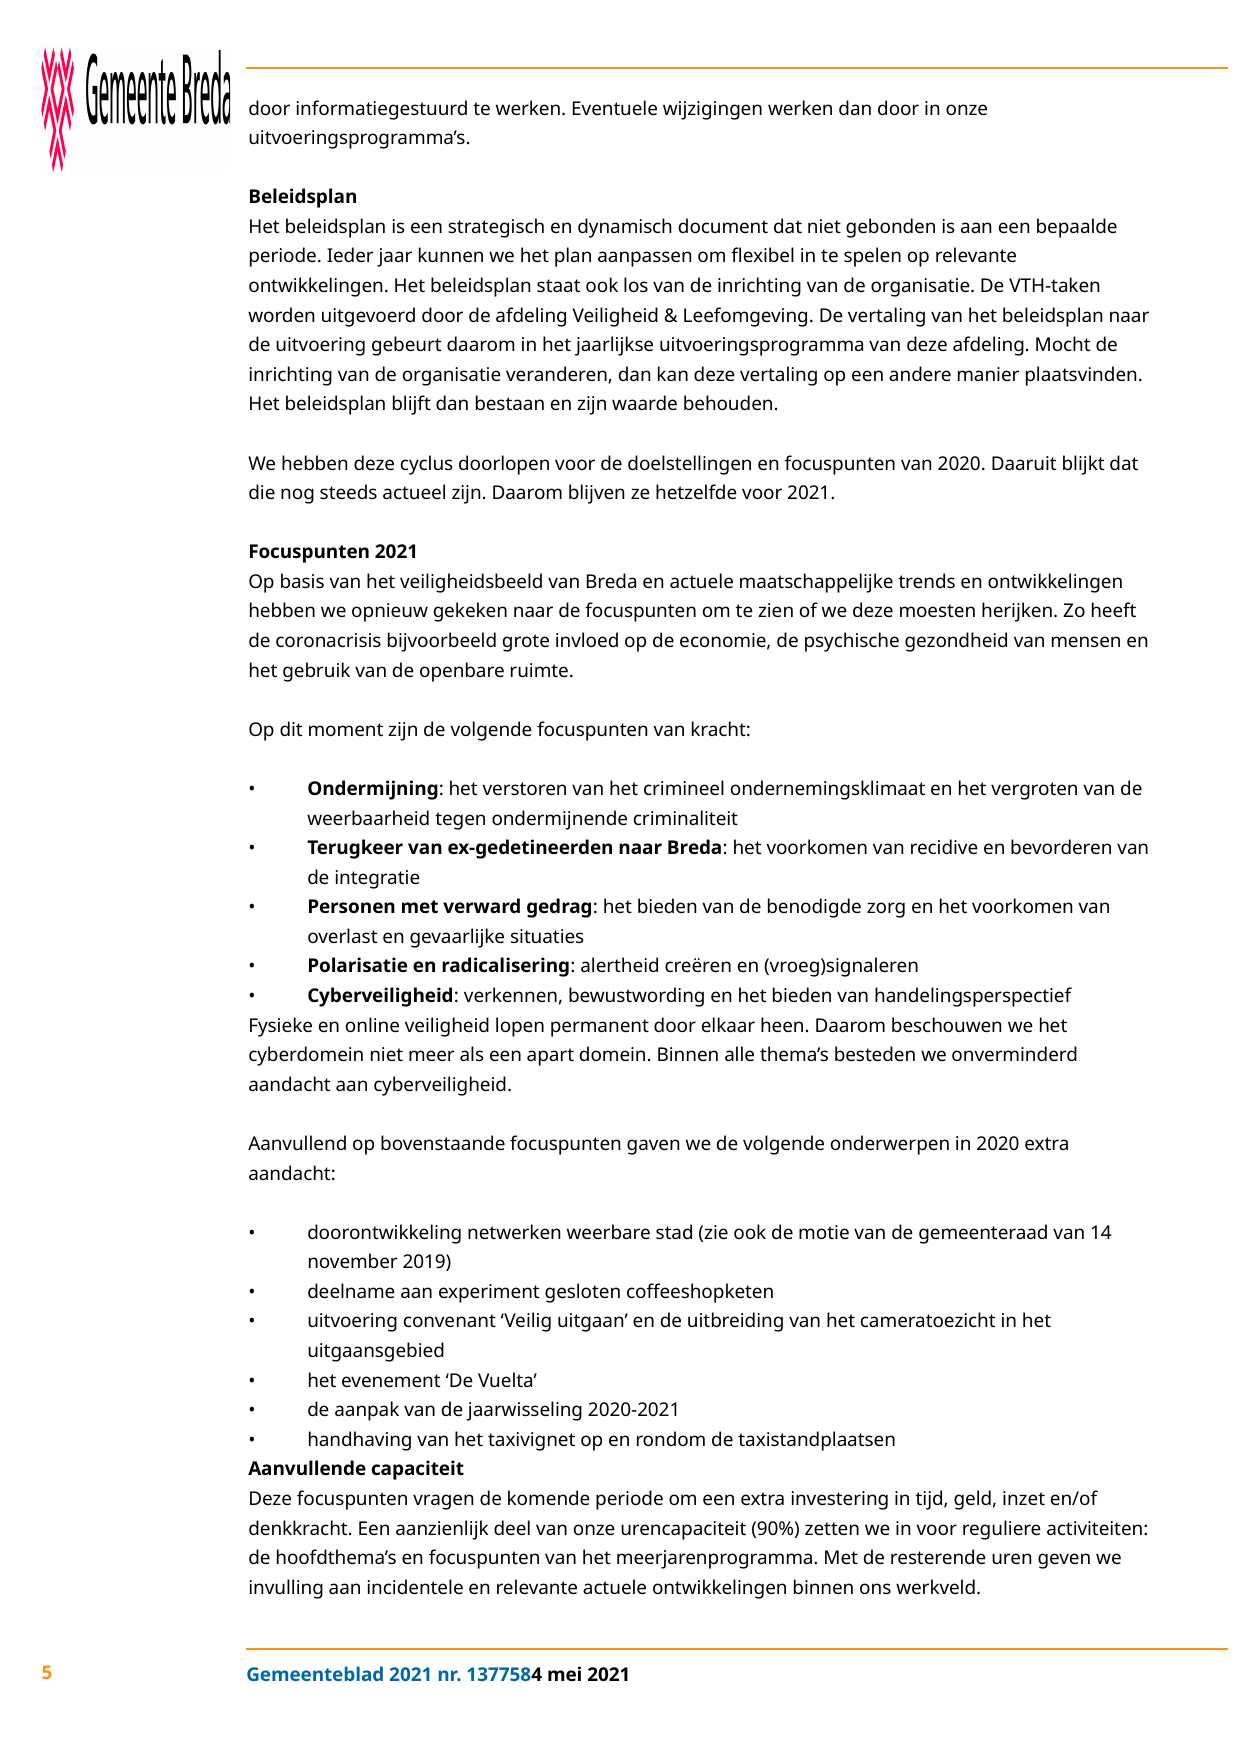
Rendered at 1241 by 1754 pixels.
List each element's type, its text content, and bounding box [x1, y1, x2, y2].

text Het beleidsplan is een strategisch en dynamisch document dat niet gebonden is aan een bepaalde periode. Ieder jaar kunnen we het plan aanpassen om flexibel in te spelen op relevante ontwikkelingen. Het beleidsplan staat ook los van de inrichting van de organisatie. De VTH-taken worden uitgevoerd door de afdeling Veiligheid & Leefomgeving. De vertaling van het beleidsplan naar de uitvoering gebeurt daarom in het jaarlijkse uitvoeringsprogramma van deze afdeling. Mocht de inrichting van de organisatie veranderen, dan kan deze vertaling op een andere manier plaatsvinden. Het beleidsplan blijft dan bestaan en zijn waarde behouden. [248, 213, 1152, 416]
list uitvoering convenant ‘Veilig uitgaan’ en de uitbreiding van het cameratoezicht in het uitgaansgebied [248, 1308, 1152, 1363]
list doorontwikkeling netwerken weerbare stad (zie ook de motie van de gemeenteraad van 14 november 2019) [248, 1219, 1152, 1274]
list Terugkeer van ex-gedetineerden naar Breda: het voorkomen van recidive en bevorderen van de integratie [248, 834, 1152, 890]
text Fysieke en online veiligheid lopen permanent door elkaar heen. Daarom beschouwen we het cyberdomein niet meer als een apart domein. Binnen alle thema’s besteden we onverminderd aandacht aan cyberveiligheid. [248, 1012, 1152, 1097]
text Op basis van het veiligheidsbeeld van Breda en actuele maatschappelijke trends en ontwikkelingen hebben we opnieuw gekeken naar de focuspunten om te zien of we deze moesten herijken. Zo heeft de coronacrisis bijvoorbeeld grote invloed op de economie, de psychische gezondheid van mensen en het gebruik van de openbare ruimte. [248, 568, 1152, 683]
list de aanpak van de jaarwisseling 2020-2021 [248, 1396, 1152, 1422]
text door informatiegestuurd te werken. Eventuele wijzigingen werken dan door in onze uitvoeringsprogramma’s. [248, 95, 1152, 150]
text We hebben deze cyclus doorlopen voor de doelstellingen en focuspunten van 2020. Daaruit blijkt dat die nog steeds actueel zijn. Daarom blijven ze hetzelfde voor 2021. [248, 450, 1152, 505]
list Personen met verward gedrag: het bieden van de benodigde zorg en het voorkomen van overlast en gevaarlijke situaties [248, 893, 1152, 949]
list Cyberveiligheid: verkennen, bewustwording en het bieden van handelingsperspectief [248, 982, 1152, 1008]
list Ondermijning: het verstoren van het crimineel ondernemingsklimaat en het vergroten van de weerbaarheid tegen ondermijnende criminaliteit [248, 775, 1152, 831]
list het evenement ‘De Vuelta’ [248, 1367, 1152, 1393]
list Polarisatie en radicalisering: alertheid creëren en (vroeg)signaleren [248, 953, 1152, 978]
list deelname aan experiment gesloten coffeeshopketen [248, 1278, 1152, 1304]
text Aanvullende capaciteit [248, 1456, 1152, 1481]
picture [41, 47, 231, 172]
text Deze focuspunten vragen de komende periode om een extra investering in tijd, geld, inzet en/of denkkracht. Een aanzienlijk deel van onze urencapaciteit (90%) zetten we in voor reguliere activiteiten: de hoofdthema’s en focuspunten van het meerjarenprogramma. Met de resterende uren geven we invulling aan incidentele en relevante actuele ontwikkelingen binnen ons werkveld. [248, 1485, 1152, 1600]
text Beleidsplan [248, 183, 1152, 209]
text Op dit moment zijn de volgende focuspunten van kracht: [248, 716, 1152, 742]
list handhaving van het taxivignet op en rondom de taxistandplaatsen [248, 1426, 1152, 1452]
text Focuspunten 2021 [248, 538, 1152, 564]
text Aanvullend op bovenstaande focuspunten gaven we de volgende onderwerpen in 2020 extra aandacht: [248, 1130, 1152, 1186]
